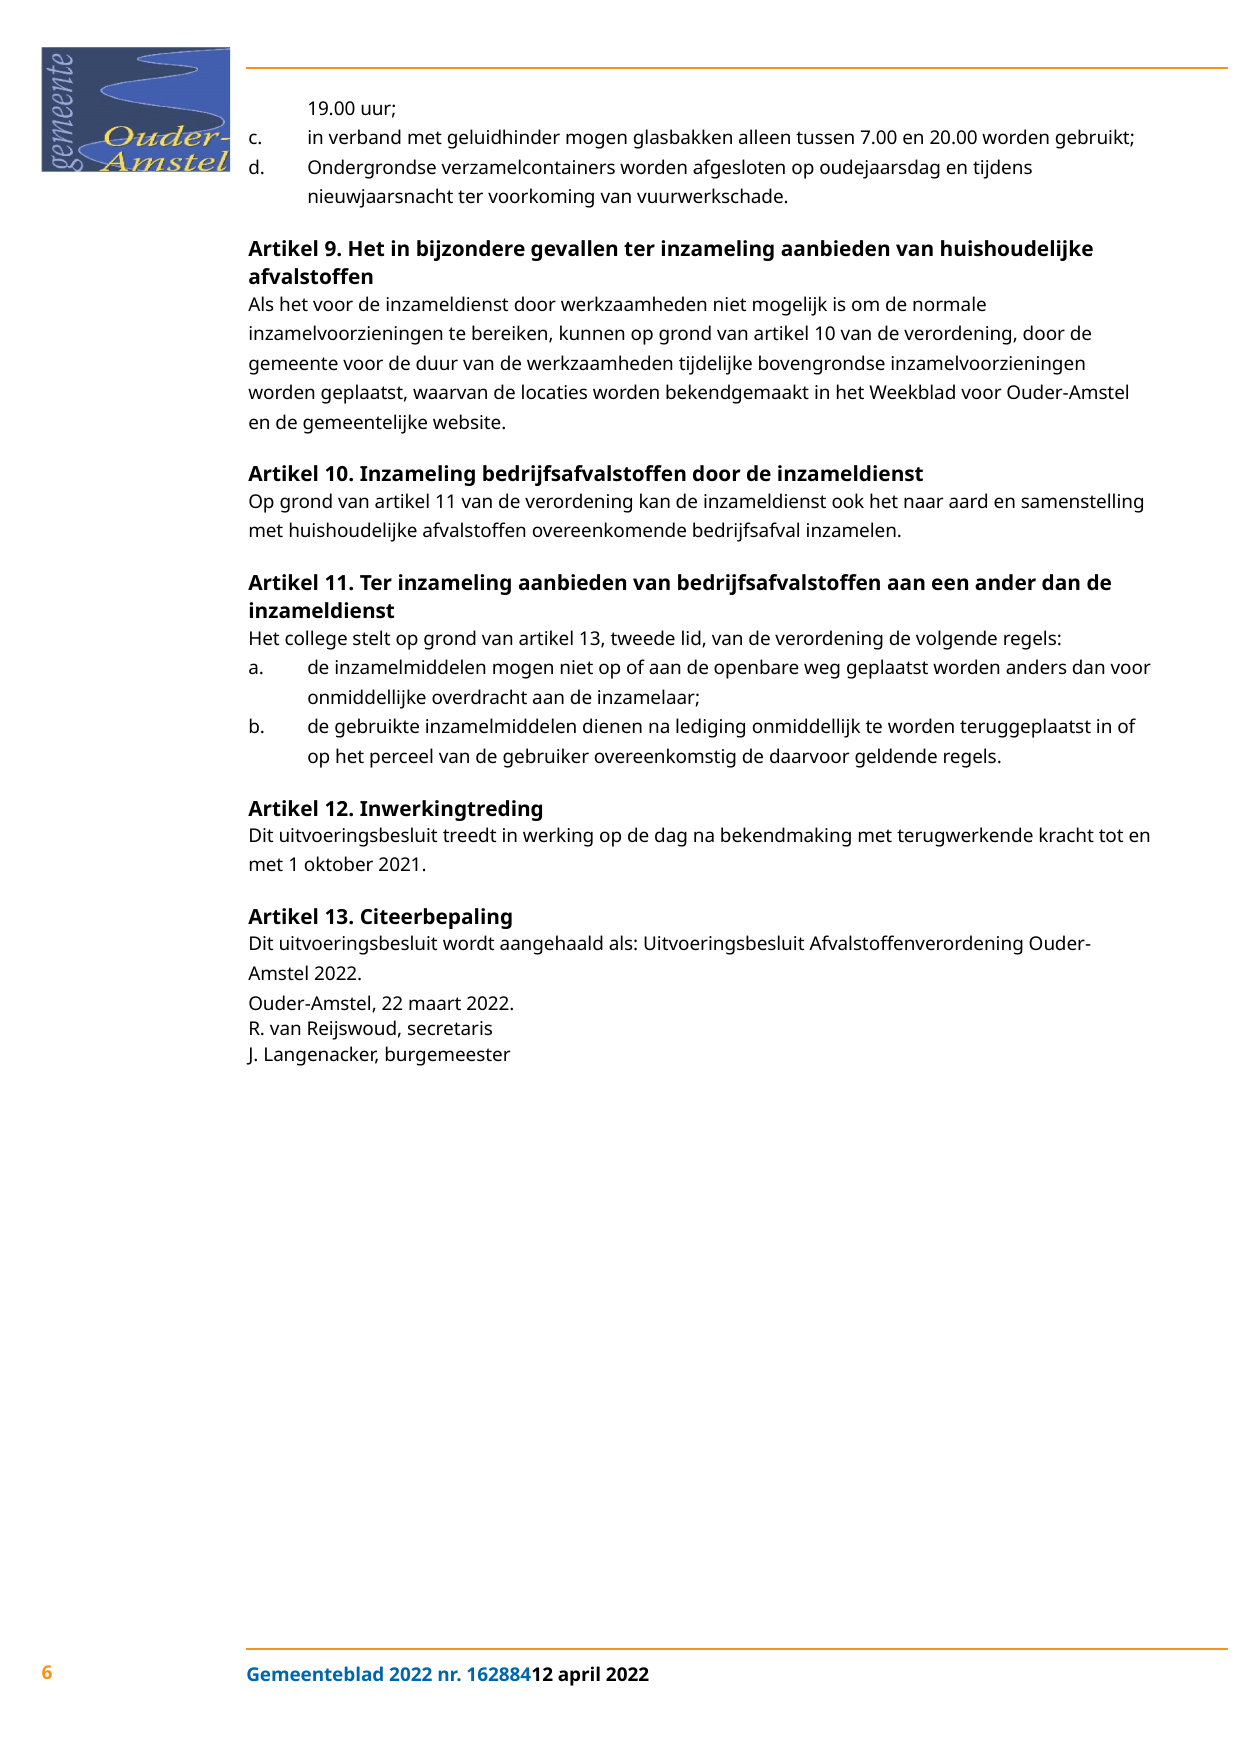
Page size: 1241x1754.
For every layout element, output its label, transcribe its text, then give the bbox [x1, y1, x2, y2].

text Dit uitvoeringsbesluit wordt aangehaald als: Uitvoeringsbesluit Afvalstoffenverordening Ouder-Amstel 2022. [248, 931, 1152, 986]
text Artikel 10. Inzameling bedrijfsafvalstoffen door de inzameldienst [248, 459, 1152, 488]
picture [41, 47, 231, 172]
text Op grond van artikel 11 van de verordening kan de inzameldienst ook het naar aard en samenstelling met huishoudelijke afvalstoffen overeenkomende bedrijfsafval inzamelen. [248, 488, 1152, 543]
list in verband met geluidhinder mogen glasbakken alleen tussen 7.00 en 20.00 worden gebruikt; [248, 124, 1152, 150]
text Als het voor de inzameldienst door werkzaamheden niet mogelijk is om de normale inzamelvoorzieningen te bereiken, kunnen op grond van artikel 10 van de verordening, door de gemeente voor de duur van de werkzaamheden tijdelijke bovengrondse inzamelvoorzieningen worden geplaatst, waarvan de locaties worden bekendgemaakt in het Weekblad voor Ouder-Amstel en de gemeentelijke website. [248, 291, 1152, 435]
text R. van Reijswoud, secretaris [248, 1015, 1152, 1041]
text J. Langenacker, burgemeester [248, 1041, 1152, 1067]
text Artikel 9. Het in bijzondere gevallen ter inzameling aanbieden van huishoudelijke afvalstoffen [248, 234, 1152, 291]
list 19.00 uur; [248, 95, 1152, 121]
list de inzamelmiddelen mogen niet op of aan de openbare weg geplaatst worden anders dan voor onmiddellijke overdracht aan de inzamelaar; [248, 654, 1152, 710]
text Artikel 13. Citeerbepaling [248, 902, 1152, 931]
text Dit uitvoeringsbesluit treedt in werking op de dag na bekendmaking met terugwerkende kracht tot en met 1 oktober 2021. [248, 822, 1152, 877]
text Ouder-Amstel, 22 maart 2022. [248, 990, 1152, 1015]
text Het college stelt op grond van artikel 13, tweede lid, van de verordening de volgende regels: [248, 625, 1152, 651]
list de gebruikte inzamelmiddelen dienen na lediging onmiddellijk te worden teruggeplaatst in of op het perceel van de gebruiker overeenkomstig de daarvoor geldende regels. [248, 714, 1152, 769]
text Artikel 11. Ter inzameling aanbieden van bedrijfsafvalstoffen aan een ander dan de inzameldienst [248, 568, 1152, 625]
text Artikel 12. Inwerkingtreding [248, 794, 1152, 822]
list Ondergrondse verzamelcontainers worden afgesloten op oudejaarsdag en tijdens nieuwjaarsnacht ter voorkoming van vuurwerkschade. [248, 154, 1152, 209]
